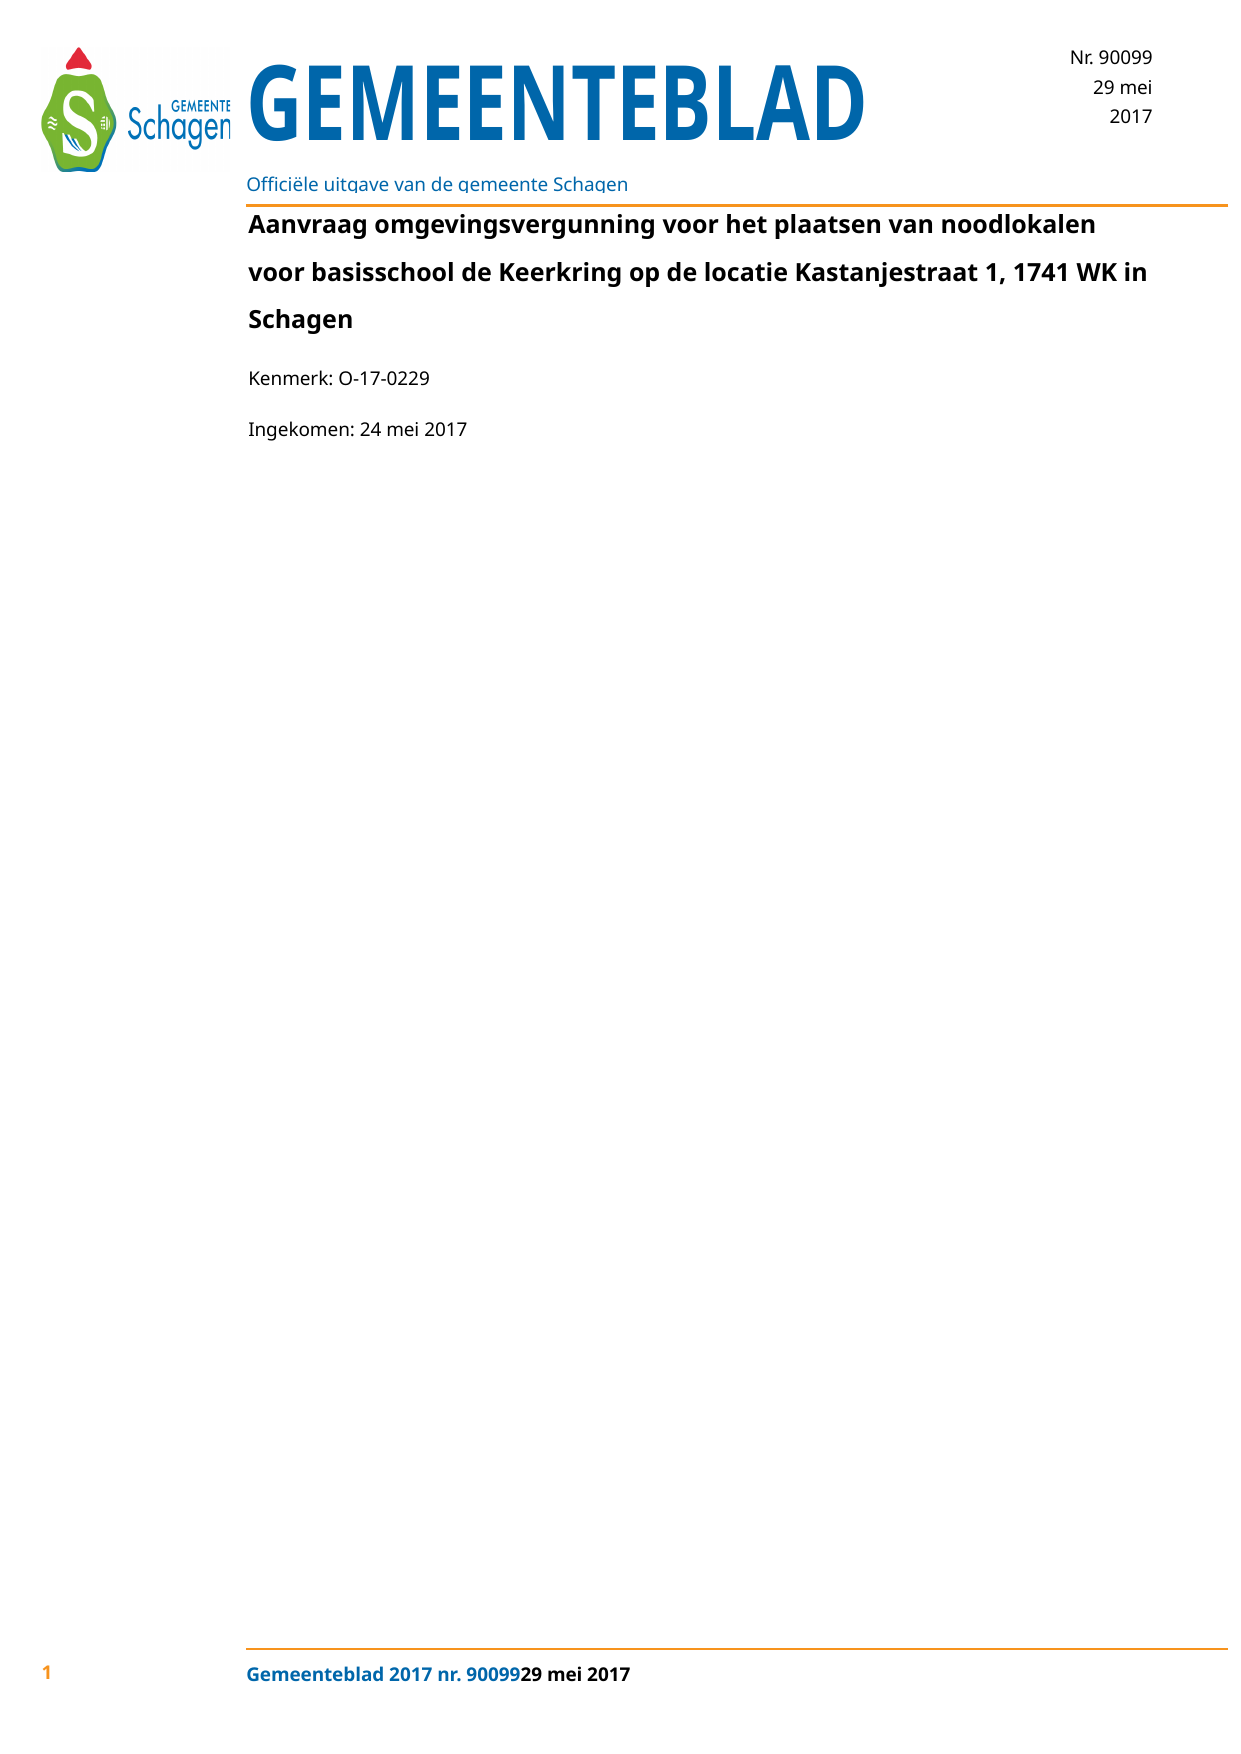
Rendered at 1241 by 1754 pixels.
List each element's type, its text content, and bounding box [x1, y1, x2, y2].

picture [41, 47, 231, 172]
text Aanvraag omgevingsvergunning voor het plaatsen van noodlokalen voor basisschool de Keerkring op de locatie Kastanjestraat 1, 1741 WK in Schagen [248, 207, 1152, 336]
text Kenmerk: O-17-0229 [248, 366, 1152, 391]
text Ingekomen: 24 mei 2017 [248, 416, 1152, 442]
